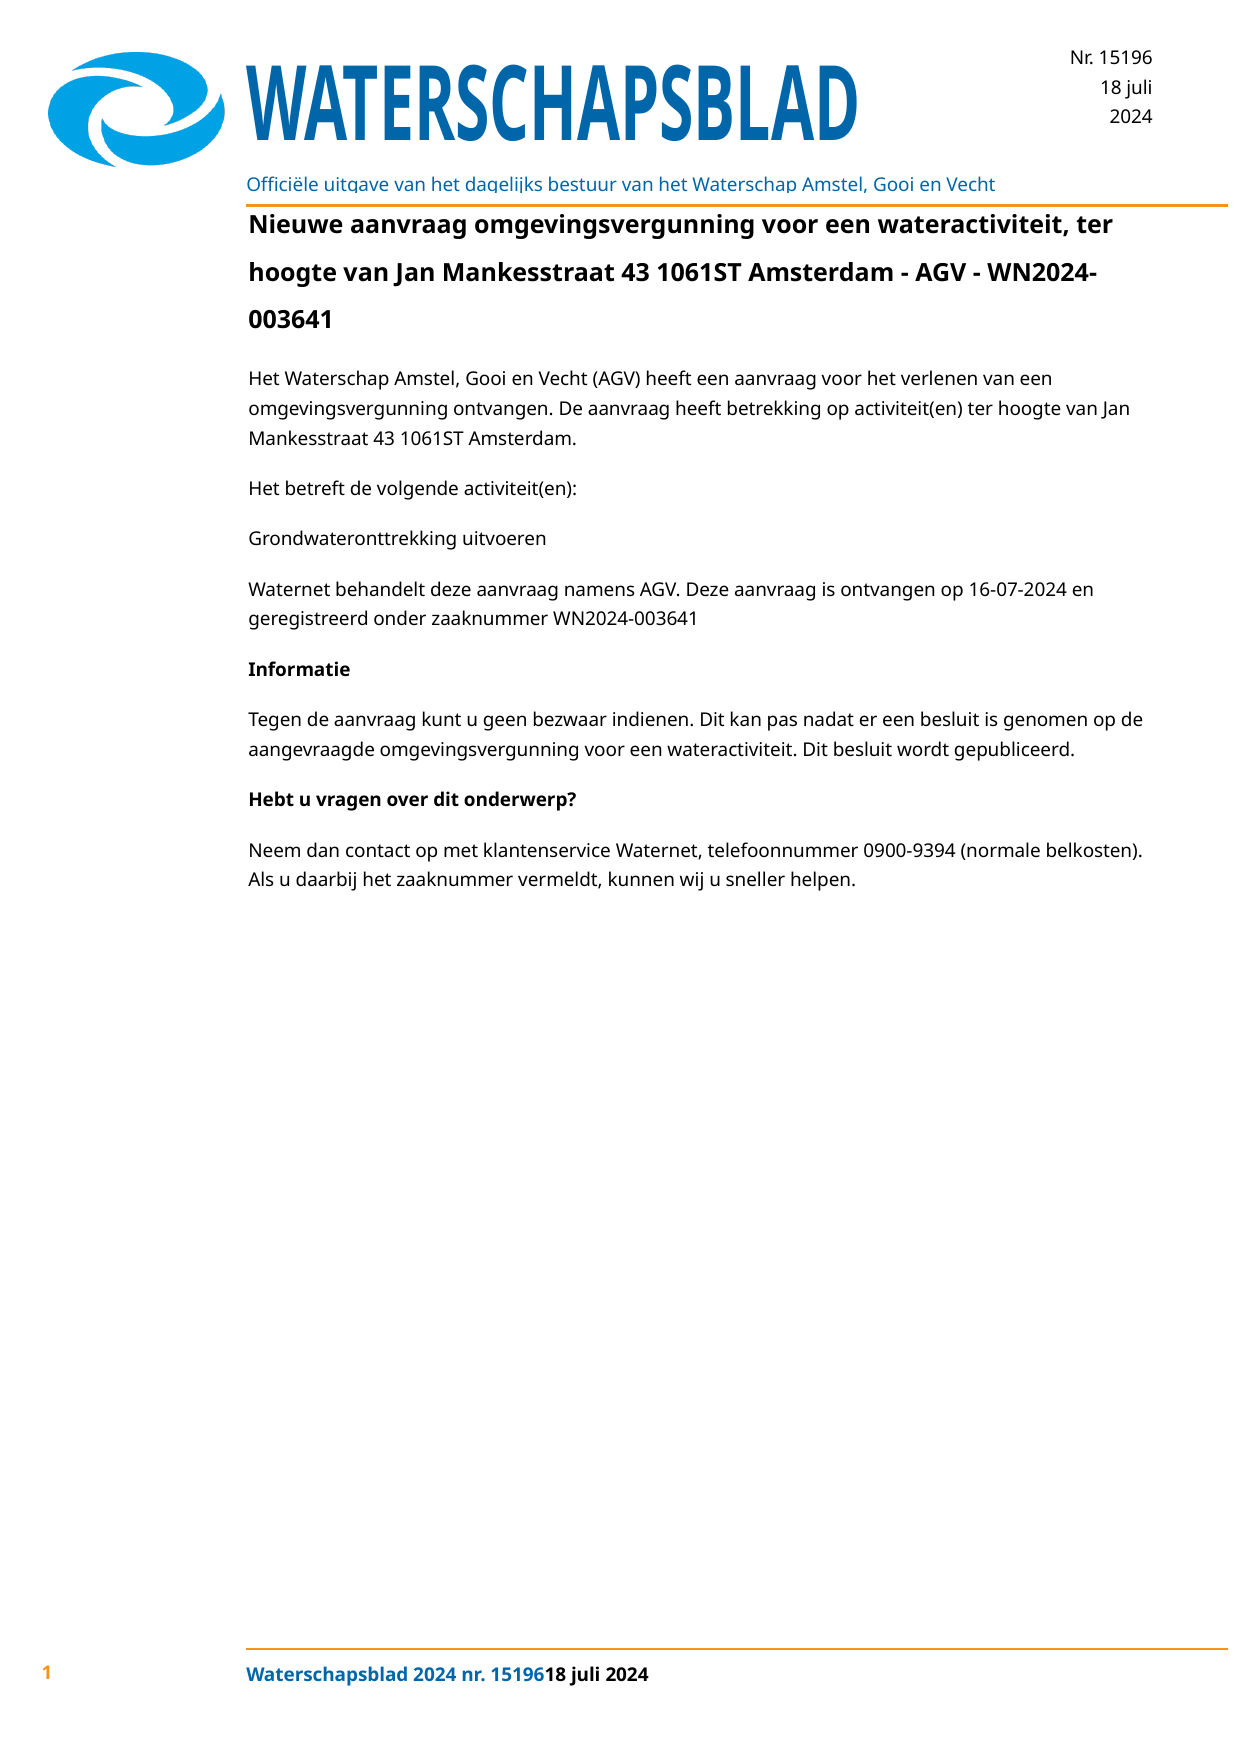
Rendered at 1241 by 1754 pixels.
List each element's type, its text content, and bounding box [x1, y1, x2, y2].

picture [41, 47, 231, 172]
text Neem dan contact op met klantenservice Waternet, telefoonnummer 0900-9394 (normale belkosten). Als u daarbij het zaaknummer vermeldt, kunnen wij u sneller helpen. [248, 837, 1152, 892]
text Nieuwe aanvraag omgevingsvergunning voor een wateractiviteit, ter hoogte van Jan Mankesstraat 43 1061ST Amsterdam - AGV - WN2024-003641 [248, 207, 1152, 336]
text Grondwateronttrekking uitvoeren [248, 526, 1152, 551]
text Het betreft de volgende activiteit(en): [248, 475, 1152, 501]
text Waternet behandelt deze aanvraag namens AGV. Deze aanvraag is ontvangen op 16-07-2024 en geregistreerd onder zaaknummer WN2024-003641 [248, 576, 1152, 631]
text Het Waterschap Amstel, Gooi en Vecht (AGV) heeft een aanvraag voor het verlenen van een omgevingsvergunning ontvangen. De aanvraag heeft betrekking op activiteit(en) ter hoogte van Jan Mankesstraat 43 1061ST Amsterdam. [248, 366, 1152, 450]
text Hebt u vragen over dit onderwerp? [248, 786, 1152, 812]
text Tegen de aanvraag kunt u geen bezwaar indienen. Dit kan pas nadat er een besluit is genomen op de aangevraagde omgevingsvergunning voor een wateractiviteit. Dit besluit wordt gepubliceerd. [248, 706, 1152, 762]
text Informatie [248, 656, 1152, 682]
